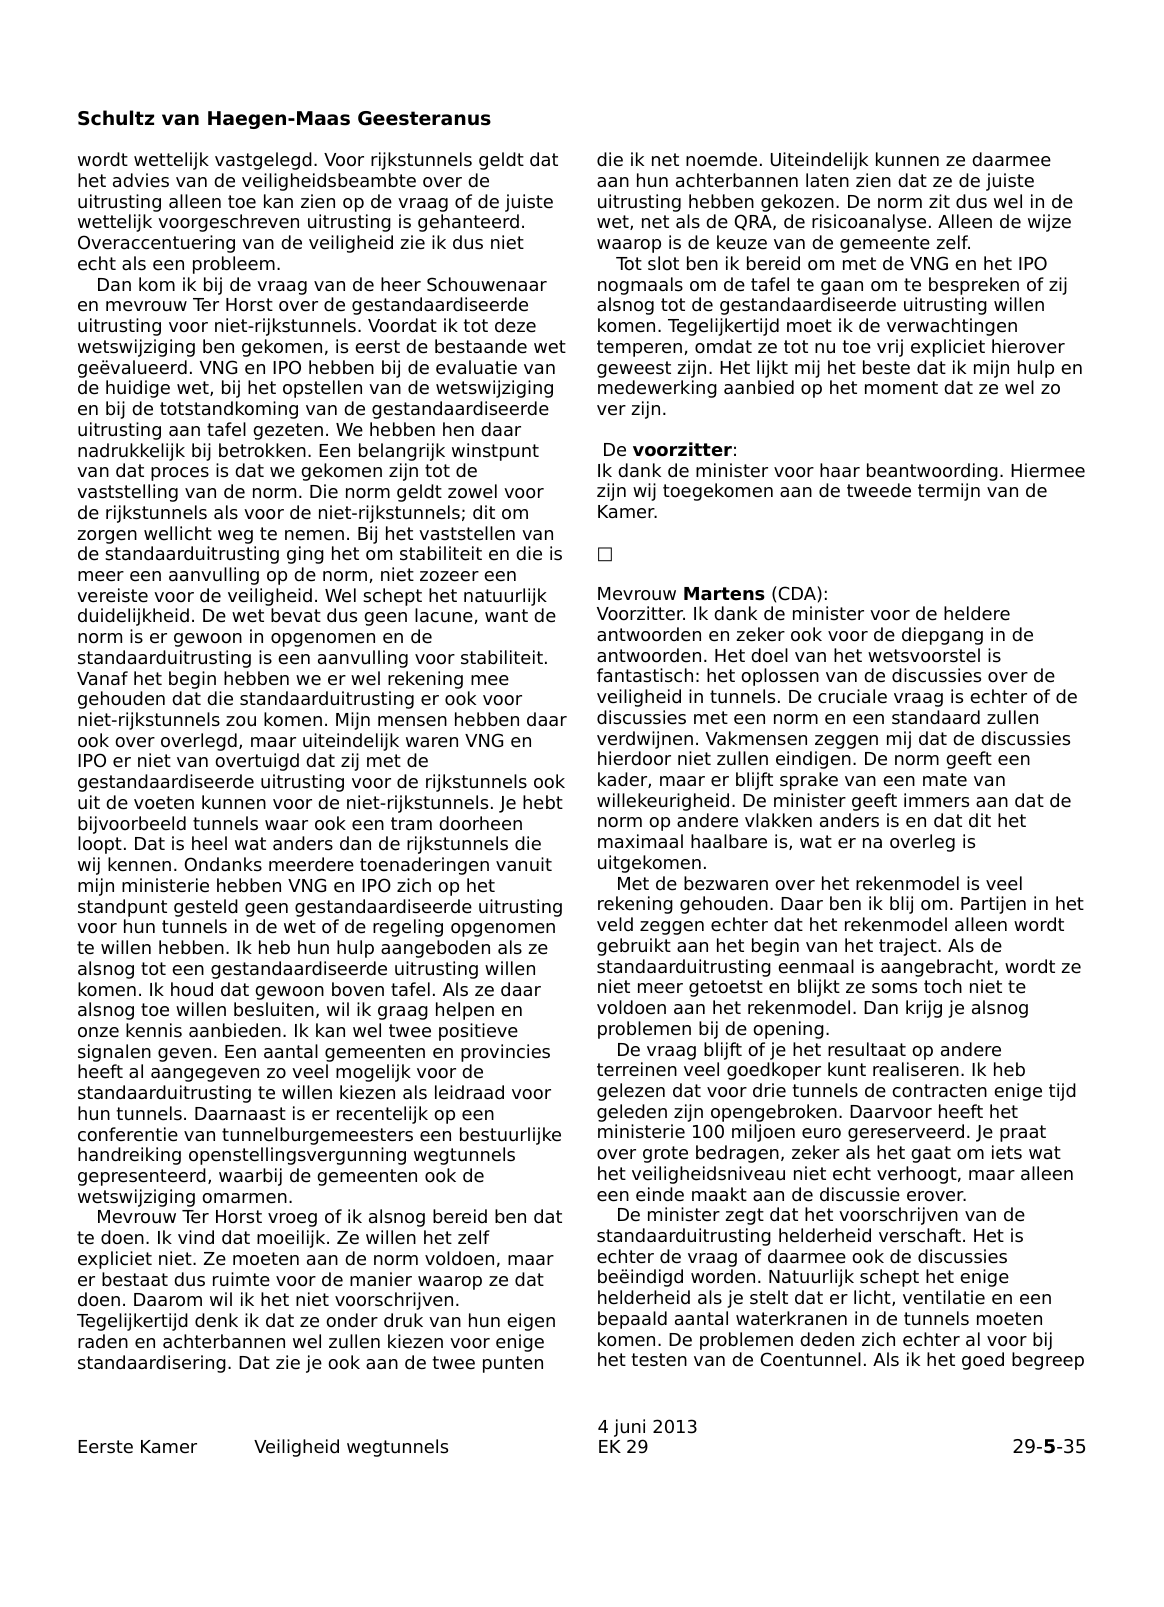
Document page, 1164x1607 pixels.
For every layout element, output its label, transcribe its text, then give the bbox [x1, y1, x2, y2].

text De vraag blijft of je het resultaat op andere terreinen veel goedkoper kunt realiseren. Ik heb gelezen dat voor drie tunnels de contracten enige tijd geleden zijn opengebroken. Daarvoor heeft het ministerie 100 miljoen euro gereserveerd. Je praat over grote bedragen, zeker als het gaat om iets wat het veiligheidsniveau niet echt verhoogt, maar alleen een einde maakt aan de discussie erover. [596, 1039, 1087, 1205]
text Mevrouw Ter Horst vroeg of ik alsnog bereid ben dat te doen. Ik vind dat moeilijk. Ze willen het zelf expliciet niet. Ze moeten aan de norm voldoen, maar er bestaat dus ruimte voor de manier waarop ze dat doen. Daarom wil ik het niet voorschrijven. Tegelijkertijd denk ik dat ze onder druk van hun eigen raden en achterbannen wel zullen kiezen voor enige standaardisering. Dat zie je ook aan de twee punten [77, 1207, 567, 1373]
text □ [596, 543, 1087, 563]
text De minister zegt dat het voorschrijven van de standaarduitrusting helderheid verschaft. Het is echter de vraag of daarmee ook de discussies beëindigd worden. Natuurlijk schept het enige helderheid als je stelt dat er licht, ventilatie en een bepaald aantal waterkranen in de tunnels moeten komen. De problemen deden zich echter al voor bij het testen van de Coentunnel. Als ik het goed begreep [596, 1205, 1087, 1371]
text Voorzitter. Ik dank de minister voor de heldere antwoorden en zeker ook voor de diepgang in de antwoorden. Het doel van het wetsvoorstel is fantastisch: het oplossen van de discussies over de veiligheid in tunnels. De cruciale vraag is echter of de discussies met een norm en een standaard zullen verdwijnen. Vakmensen zeggen mij dat de discussies hierdoor niet zullen eindigen. De norm geeft een kader, maar er blijft sprake van een mate van willekeurigheid. De minister geeft immers aan dat de norm op andere vlakken anders is en dat dit het maximaal haalbare is, wat er na overleg is uitgekomen. [596, 604, 1087, 873]
text die ik net noemde. Uiteindelijk kunnen ze daarmee aan hun achterbannen laten zien dat ze de juiste uitrusting hebben gekozen. De norm zit dus wel in de wet, net als de QRA, de risicoanalyse. Alleen de wijze waarop is de keuze van de gemeente zelf. [596, 150, 1087, 254]
text Ik dank de minister voor haar beantwoording. Hiermee zijn wij toegekomen aan de tweede termijn van de Kamer. [596, 460, 1087, 523]
text wordt wettelijk vastgelegd. Voor rijkstunnels geldt dat het advies van de veiligheidsbeambte over de uitrusting alleen toe kan zien op de vraag of de juiste wettelijk voorgeschreven uitrusting is gehanteerd. Overaccentuering van de veiligheid zie ik dus niet echt als een probleem. [77, 150, 567, 274]
text Tot slot ben ik bereid om met de VNG en het IPO nogmaals om de tafel te gaan om te bespreken of zij alsnog tot de gestandaardiseerde uitrusting willen komen. Tegelijkertijd moet ik de verwachtingen temperen, omdat ze tot nu toe vrij expliciet hierover geweest zijn. Het lijkt mij het beste dat ik mijn hulp en medewerking aanbied op het moment dat ze wel zo ver zijn. [596, 254, 1087, 420]
text Dan kom ik bij de vraag van de heer Schouwenaar en mevrouw Ter Horst over de gestandaardiseerde uitrusting voor niet-rijkstunnels. Voordat ik tot deze wetswijziging ben gekomen, is eerst de bestaande wet geëvalueerd. VNG en IPO hebben bij de evaluatie van de huidige wet, bij het opstellen van de wetswijziging en bij de totstandkoming van de gestandaardiseerde uitrusting aan tafel gezeten. We hebben hen daar nadrukkelijk bij betrokken. Een belangrijk winstpunt van dat proces is dat we gekomen zijn tot de vaststelling van de norm. Die norm geldt zowel voor de rijkstunnels als voor de niet-rijkstunnels; dit om zorgen wellicht weg te nemen. Bij het vaststellen van de standaarduitrusting ging het om stabiliteit en die is meer een aanvulling op de norm, niet zozeer een vereiste voor de veiligheid. Wel schept het natuurlijk duidelijkheid. De wet bevat dus geen lacune, want de norm is er gewoon in opgenomen en de standaarduitrusting is een aanvulling voor stabiliteit. Vanaf het begin hebben we er wel rekening mee gehouden dat die standaarduitrusting er ook voor niet-rijkstunnels zou komen. Mijn mensen hebben daar ook over overlegd, maar uiteindelijk waren VNG en IPO er niet van overtuigd dat zij met de gestandaardiseerde uitrusting voor de rijkstunnels ook uit de voeten kunnen voor de niet-rijkstunnels. Je hebt bijvoorbeeld tunnels waar ook een tram doorheen loopt. Dat is heel wat anders dan de rijkstunnels die wij kennen. Ondanks meerdere toenaderingen vanuit mijn ministerie hebben VNG en IPO zich op het standpunt gesteld geen gestandaardiseerde uitrusting voor hun tunnels in de wet of de regeling opgenomen te willen hebben. Ik heb hun hulp aangeboden als ze alsnog tot een gestandaardiseerde uitrusting willen komen. Ik houd dat gewoon boven tafel. Als ze daar alsnog toe willen besluiten, wil ik graag helpen en onze kennis aanbieden. Ik kan wel twee positieve signalen geven. Een aantal gemeenten en provincies heeft al aangegeven zo veel mogelijk voor de standaarduitrusting te willen kiezen als leidraad voor hun tunnels. Daarnaast is er recentelijk op een conferentie van tunnelburgemeesters een bestuurlijke handreiking openstellingsvergunning wegtunnels gepresenteerd, waarbij de gemeenten ook de wetswijziging omarmen. [77, 274, 567, 1207]
text Met de bezwaren over het rekenmodel is veel rekening gehouden. Daar ben ik blij om. Partijen in het veld zeggen echter dat het rekenmodel alleen wordt gebruikt aan het begin van het traject. Als de standaarduitrusting eenmaal is aangebracht, wordt ze niet meer getoetst en blijkt ze soms toch niet te voldoen aan het rekenmodel. Dan krijg je alsnog problemen bij de opening. [596, 873, 1087, 1039]
text De voorzitter: [596, 440, 1087, 460]
text Mevrouw Martens (CDA): [596, 583, 1087, 604]
